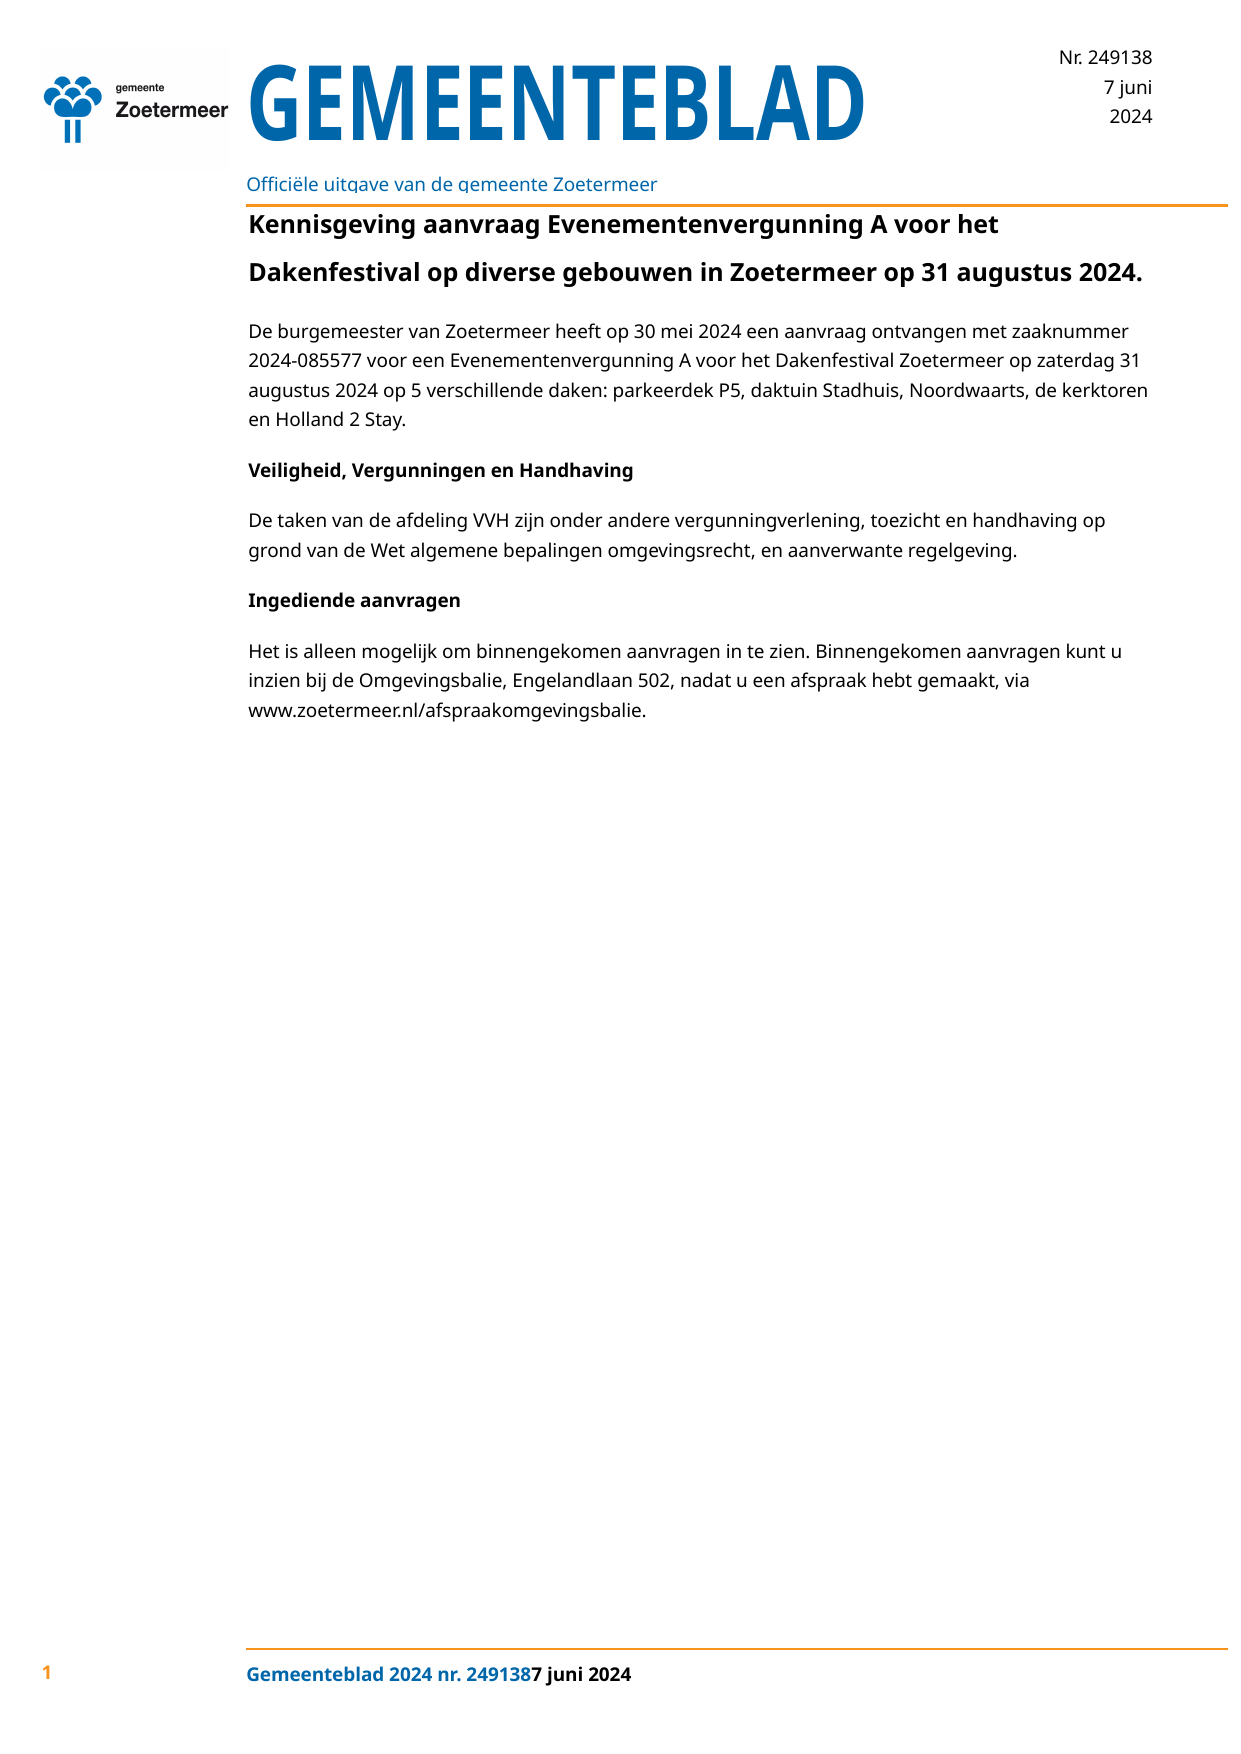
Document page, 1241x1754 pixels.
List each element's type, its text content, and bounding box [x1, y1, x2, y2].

text Veiligheid, Vergunningen en Handhaving [248, 457, 1152, 483]
text Het is alleen mogelijk om binnengekomen aanvragen in te zien. Binnengekomen aanvragen kunt u inzien bij de Omgevingsbalie, Engelandlaan 502, nadat u een afspraak hebt gemaakt, via www.zoetermeer.nl/afspraakomgevingsbalie. [248, 638, 1152, 723]
text Kennisgeving aanvraag Evenementenvergunning A voor het Dakenfestival op diverse gebouwen in Zoetermeer op 31 augustus 2024. [248, 207, 1152, 288]
text Ingediende aanvragen [248, 587, 1152, 613]
text De burgemeester van Zoetermeer heeft op 30 mei 2024 een aanvraag ontvangen met zaaknummer 2024-085577 voor een Evenementenvergunning A voor het Dakenfestival Zoetermeer op zaterdag 31 augustus 2024 op 5 verschillende daken: parkeerdek P5, daktuin Stadhuis, Noordwaarts, de kerktoren en Holland 2 Stay. [248, 318, 1152, 432]
text De taken van de afdeling VVH zijn onder andere vergunningverlening, toezicht en handhaving op grond van de Wet algemene bepalingen omgevingsrecht, en aanverwante regelgeving. [248, 507, 1152, 563]
picture [41, 47, 231, 172]
